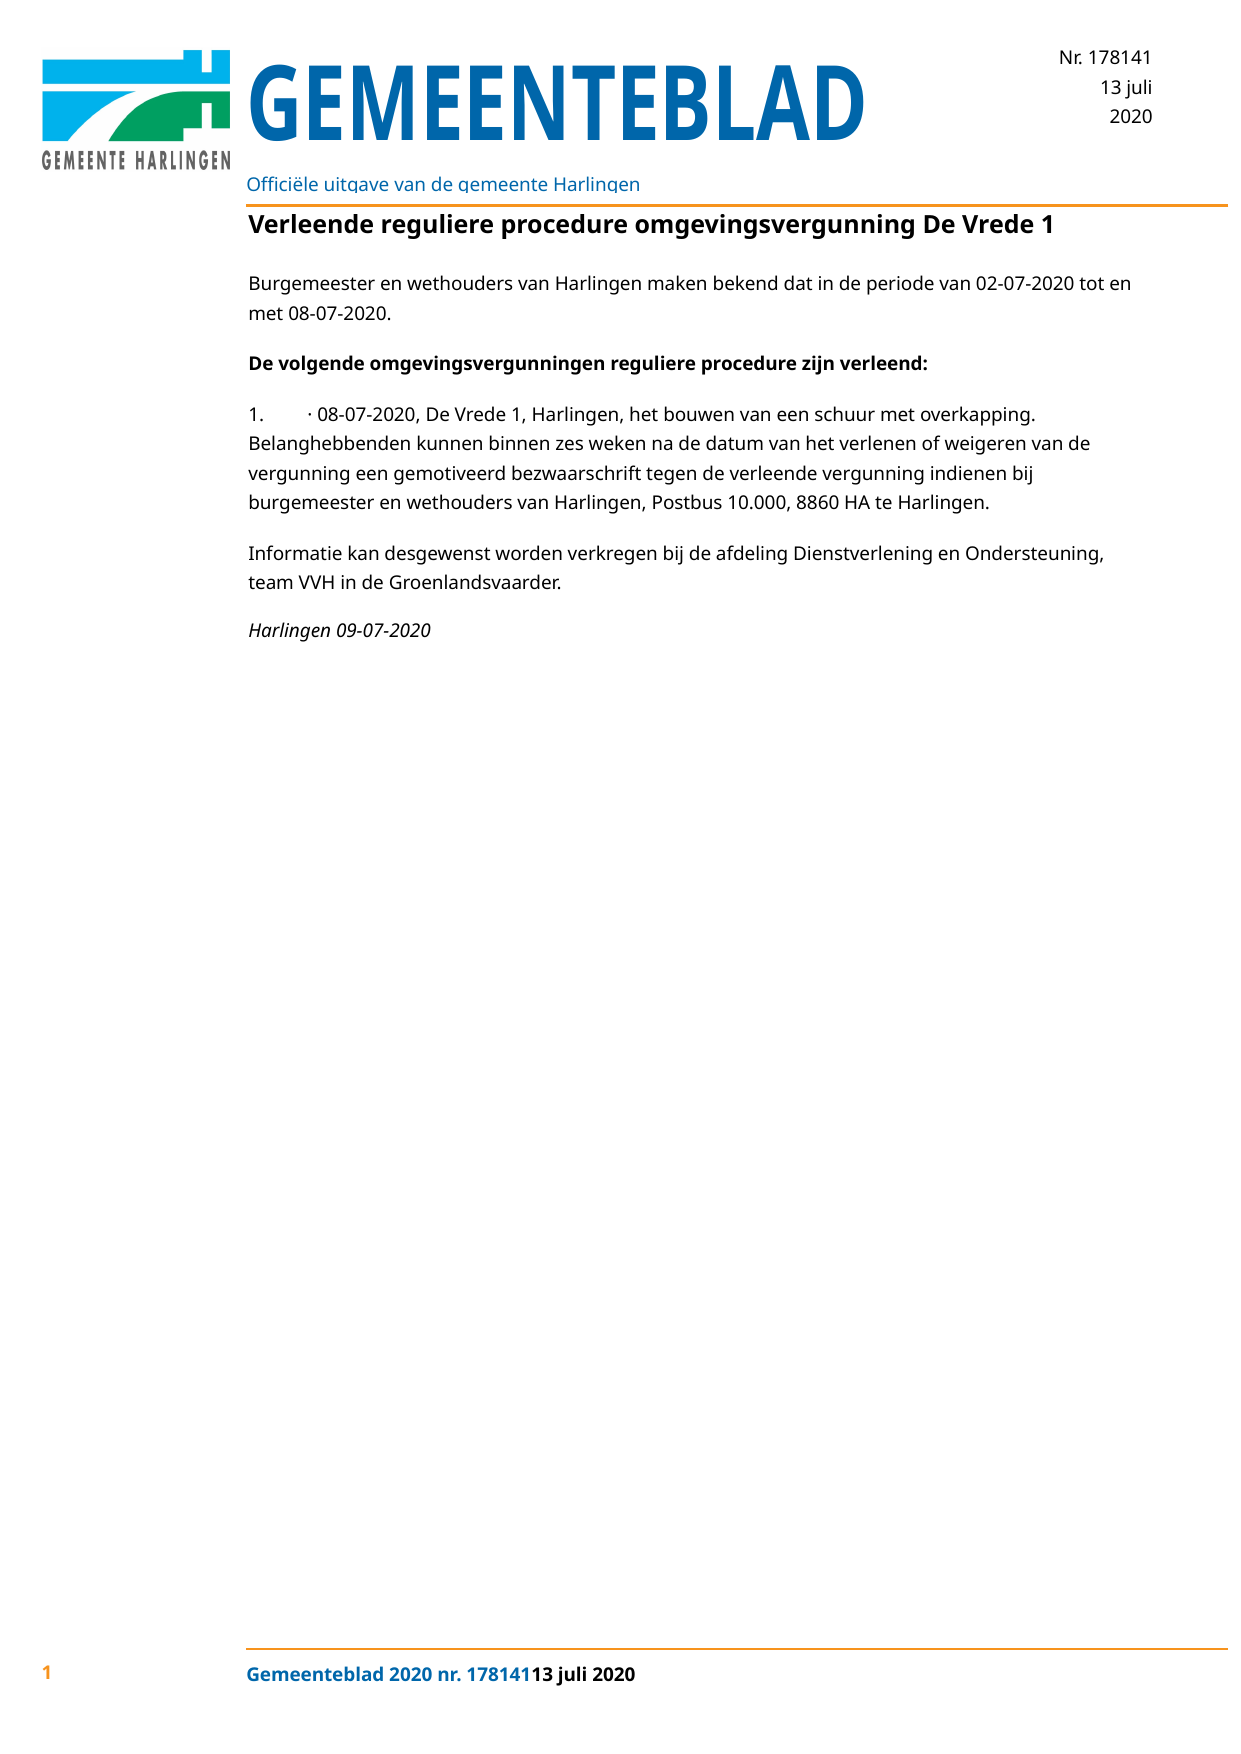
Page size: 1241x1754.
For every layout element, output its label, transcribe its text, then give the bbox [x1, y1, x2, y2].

text Harlingen 09-07-2020 [248, 617, 1152, 643]
list · 08-07-2020, De Vrede 1, Harlingen, het bouwen van een schuur met overkapping. [248, 401, 1152, 426]
text Informatie kan desgewenst worden verkregen bij de afdeling Dienstverlening en Ondersteuning, team VVH in de Groenlandsvaarder. [248, 540, 1152, 595]
picture [41, 47, 231, 172]
text De volgende omgevingsvergunningen reguliere procedure zijn verleend: [248, 350, 1152, 376]
text Belanghebbenden kunnen binnen zes weken na de datum van het verlenen of weigeren van de vergunning een gemotiveerd bezwaarschrift tegen de verleende vergunning indienen bij burgemeester en wethouders van Harlingen, Postbus 10.000, 8860 HA te Harlingen. [248, 430, 1152, 515]
text Verleende reguliere procedure omgevingsvergunning De Vrede 1 [248, 207, 1152, 241]
text Burgemeester en wethouders van Harlingen maken bekend dat in de periode van 02-07-2020 tot en met 08-07-2020. [248, 270, 1152, 326]
